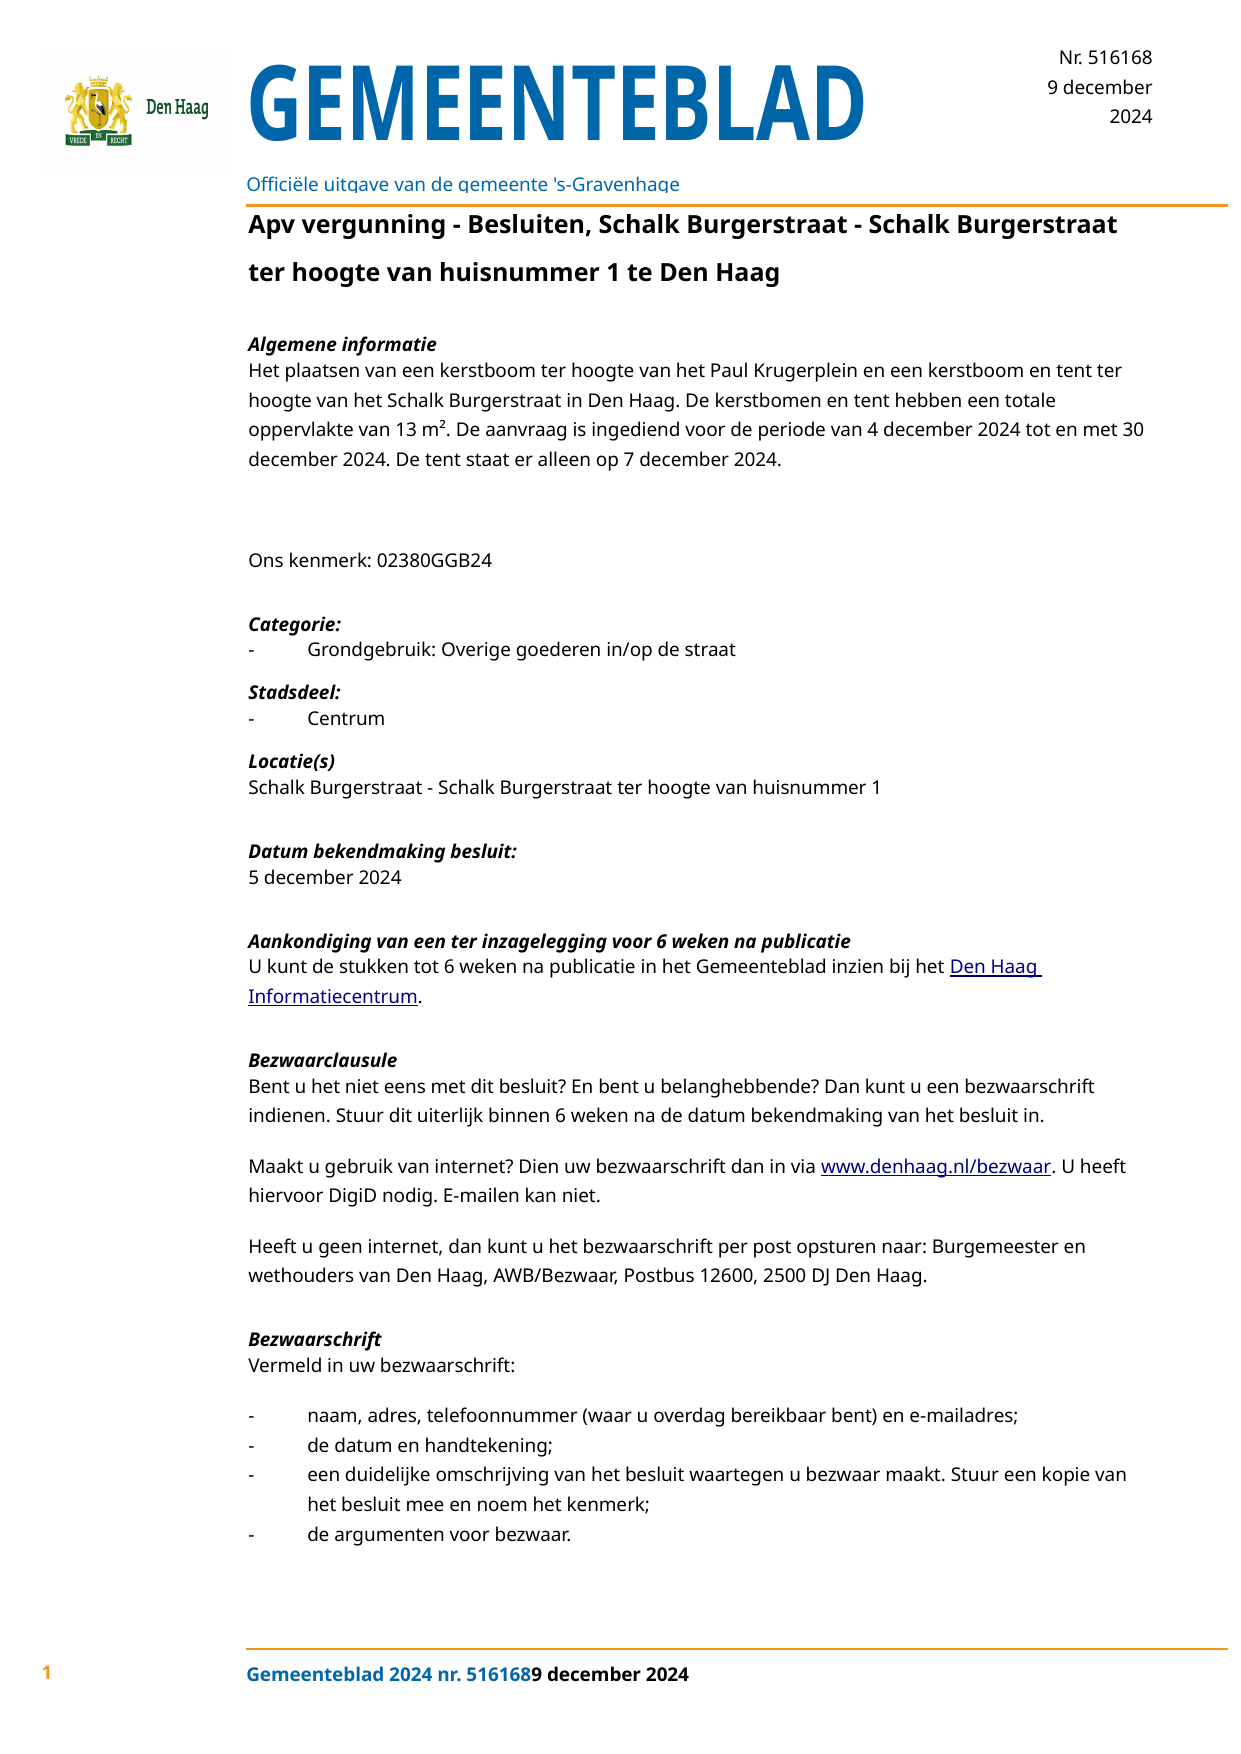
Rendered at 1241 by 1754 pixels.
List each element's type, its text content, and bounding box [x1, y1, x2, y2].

text Aankondiging van een ter inzagelegging voor 6 weken na publicatie [248, 928, 1152, 953]
text Heeft u geen internet, dan kunt u het bezwaarschrift per post opsturen naar: Burgemeester en wethouders van Den Haag, AWB/Bezwaar, Postbus 12600, 2500 DJ Den Haag. [248, 1233, 1152, 1288]
list Centrum [248, 705, 1152, 731]
list de argumenten voor bezwaar. [248, 1521, 1152, 1547]
text Schalk Burgerstraat - Schalk Burgerstraat ter hoogte van huisnummer 1 [248, 774, 1152, 800]
text Bezwaarclausule [248, 1047, 1152, 1073]
text Het plaatsen van een kerstboom ter hoogte van het Paul Krugerplein en een kerstboom en tent ter hoogte van het Schalk Burgerstraat in Den Haag. De kerstbomen en tent hebben een totale oppervlakte van 13 m². De aanvraag is ingediend voor de periode van 4 december 2024 tot en met 30 december 2024. De tent staat er alleen op 7 december 2024. [248, 357, 1152, 472]
text Ons kenmerk: 02380GGB24 [248, 547, 1152, 572]
text Stadsdeel: [248, 679, 1152, 705]
text Datum bekendmaking besluit: [248, 838, 1152, 864]
text Vermeld in uw bezwaarschrift: [248, 1352, 1152, 1378]
text Categorie: [248, 611, 1152, 636]
text Bezwaarschrift [248, 1326, 1152, 1352]
text Algemene informatie [248, 331, 1152, 357]
picture [41, 47, 231, 172]
text Maakt u gebruik van internet? Dien uw bezwaarschrift dan in via www.denhaag.nl/bezwaar. U heeft hiervoor DigiD nodig. E-mailen kan niet. [248, 1153, 1152, 1208]
list de datum en handtekening; [248, 1432, 1152, 1458]
list naam, adres, telefoonnummer (waar u overdag bereikbaar bent) en e-mailadres; [248, 1402, 1152, 1428]
text Locatie(s) [248, 748, 1152, 774]
list Grondgebruik: Overige goederen in/op de straat [248, 636, 1152, 662]
text 5 december 2024 [248, 864, 1152, 889]
text U kunt de stukken tot 6 weken na publicatie in het Gemeenteblad inzien bij het Den Haag Informatiecentrum. [248, 953, 1152, 1009]
text Bent u het niet eens met dit besluit? En bent u belanghebbende? Dan kunt u een bezwaarschrift indienen. Stuur dit uiterlijk binnen 6 weken na de datum bekendmaking van het besluit in. [248, 1073, 1152, 1128]
text Apv vergunning - Besluiten, Schalk Burgerstraat - Schalk Burgerstraat ter hoogte van huisnummer 1 te Den Haag [248, 207, 1152, 288]
list een duidelijke omschrijving van het besluit waartegen u bezwaar maakt. Stuur een kopie van het besluit mee en noem het kenmerk; [248, 1462, 1152, 1517]
